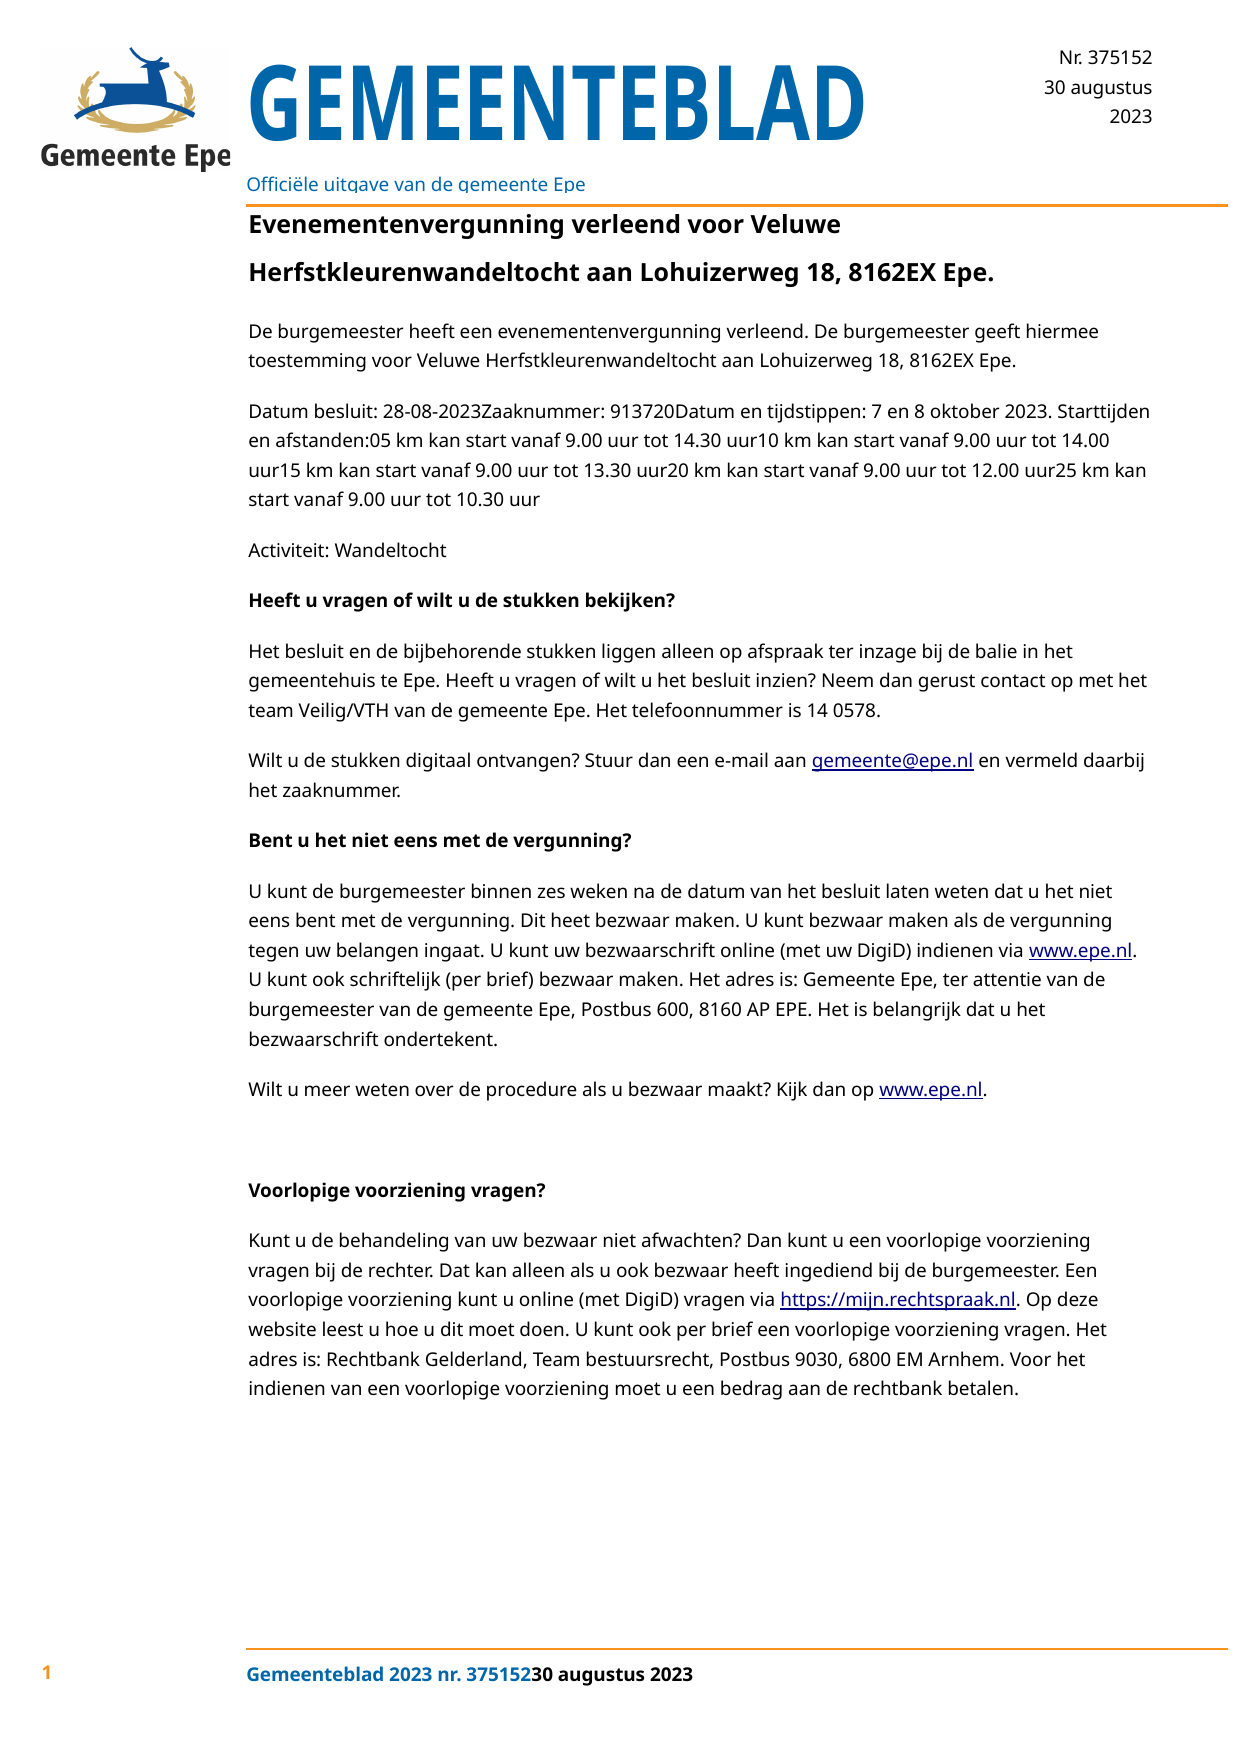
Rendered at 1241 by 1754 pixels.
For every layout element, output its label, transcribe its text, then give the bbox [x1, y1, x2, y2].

text De burgemeester heeft een evenementenvergunning verleend. De burgemeester geeft hiermee toestemming voor Veluwe Herfstkleurenwandeltocht aan Lohuizerweg 18, 8162EX Epe. [248, 318, 1152, 373]
text Kunt u de behandeling van uw bezwaar niet afwachten? Dan kunt u een voorlopige voorziening vragen bij de rechter. Dat kan alleen als u ook bezwaar heeft ingediend bij de burgemeester. Een voorlopige voorziening kunt u online (met DigiD) vragen via https://mijn.rechtspraak.nl. Op deze website leest u hoe u dit moet doen. U kunt ook per brief een voorlopige voorziening vragen. Het adres is: Rechtbank Gelderland, Team bestuursrecht, Postbus 9030, 6800 EM Arnhem. Voor het indienen van een voorlopige voorziening moet u een bedrag aan de rechtbank betalen. [248, 1227, 1152, 1401]
text Bent u het niet eens met de vergunning? [248, 827, 1152, 853]
text Heeft u vragen of wilt u de stukken bekijken? [248, 587, 1152, 613]
text Activiteit: Wandeltocht [248, 537, 1152, 563]
text U kunt de burgemeester binnen zes weken na de datum van het besluit laten weten dat u het niet eens bent met de vergunning. Dit heet bezwaar maken. U kunt bezwaar maken als de vergunning tegen uw belangen ingaat. U kunt uw bezwaarschrift online (met uw DigiD) indienen via www.epe.nl. U kunt ook schriftelijk (per brief) bezwaar maken. Het adres is: Gemeente Epe, ter attentie van de burgemeester van de gemeente Epe, Postbus 600, 8160 AP EPE. Het is belangrijk dat u het bezwaarschrift ondertekent. [248, 878, 1152, 1052]
picture [41, 47, 231, 172]
text Datum besluit: 28-08-2023Zaaknummer: 913720Datum en tijdstippen: 7 en 8 oktober 2023. Starttijden en afstanden:05 km kan start vanaf 9.00 uur tot 14.30 uur10 km kan start vanaf 9.00 uur tot 14.00 uur15 km kan start vanaf 9.00 uur tot 13.30 uur20 km kan start vanaf 9.00 uur tot 12.00 uur25 km kan start vanaf 9.00 uur tot 10.30 uur [248, 398, 1152, 512]
text Wilt u de stukken digitaal ontvangen? Stuur dan een e-mail aan gemeente@epe.nl en vermeld daarbij het zaaknummer. [248, 747, 1152, 803]
text Wilt u meer weten over de procedure als u bezwaar maakt? Kijk dan op www.epe.nl. [248, 1076, 1152, 1102]
text Het besluit en de bijbehorende stukken liggen alleen op afspraak ter inzage bij de balie in het gemeentehuis te Epe. Heeft u vragen of wilt u het besluit inzien? Neem dan gerust contact op met het team Veilig/VTH van de gemeente Epe. Het telefoonnummer is 14 0578. [248, 638, 1152, 723]
text Evenementenvergunning verleend voor Veluwe Herfstkleurenwandeltocht aan Lohuizerweg 18, 8162EX Epe. [248, 207, 1152, 288]
text Voorlopige voorziening vragen? [248, 1177, 1152, 1203]
